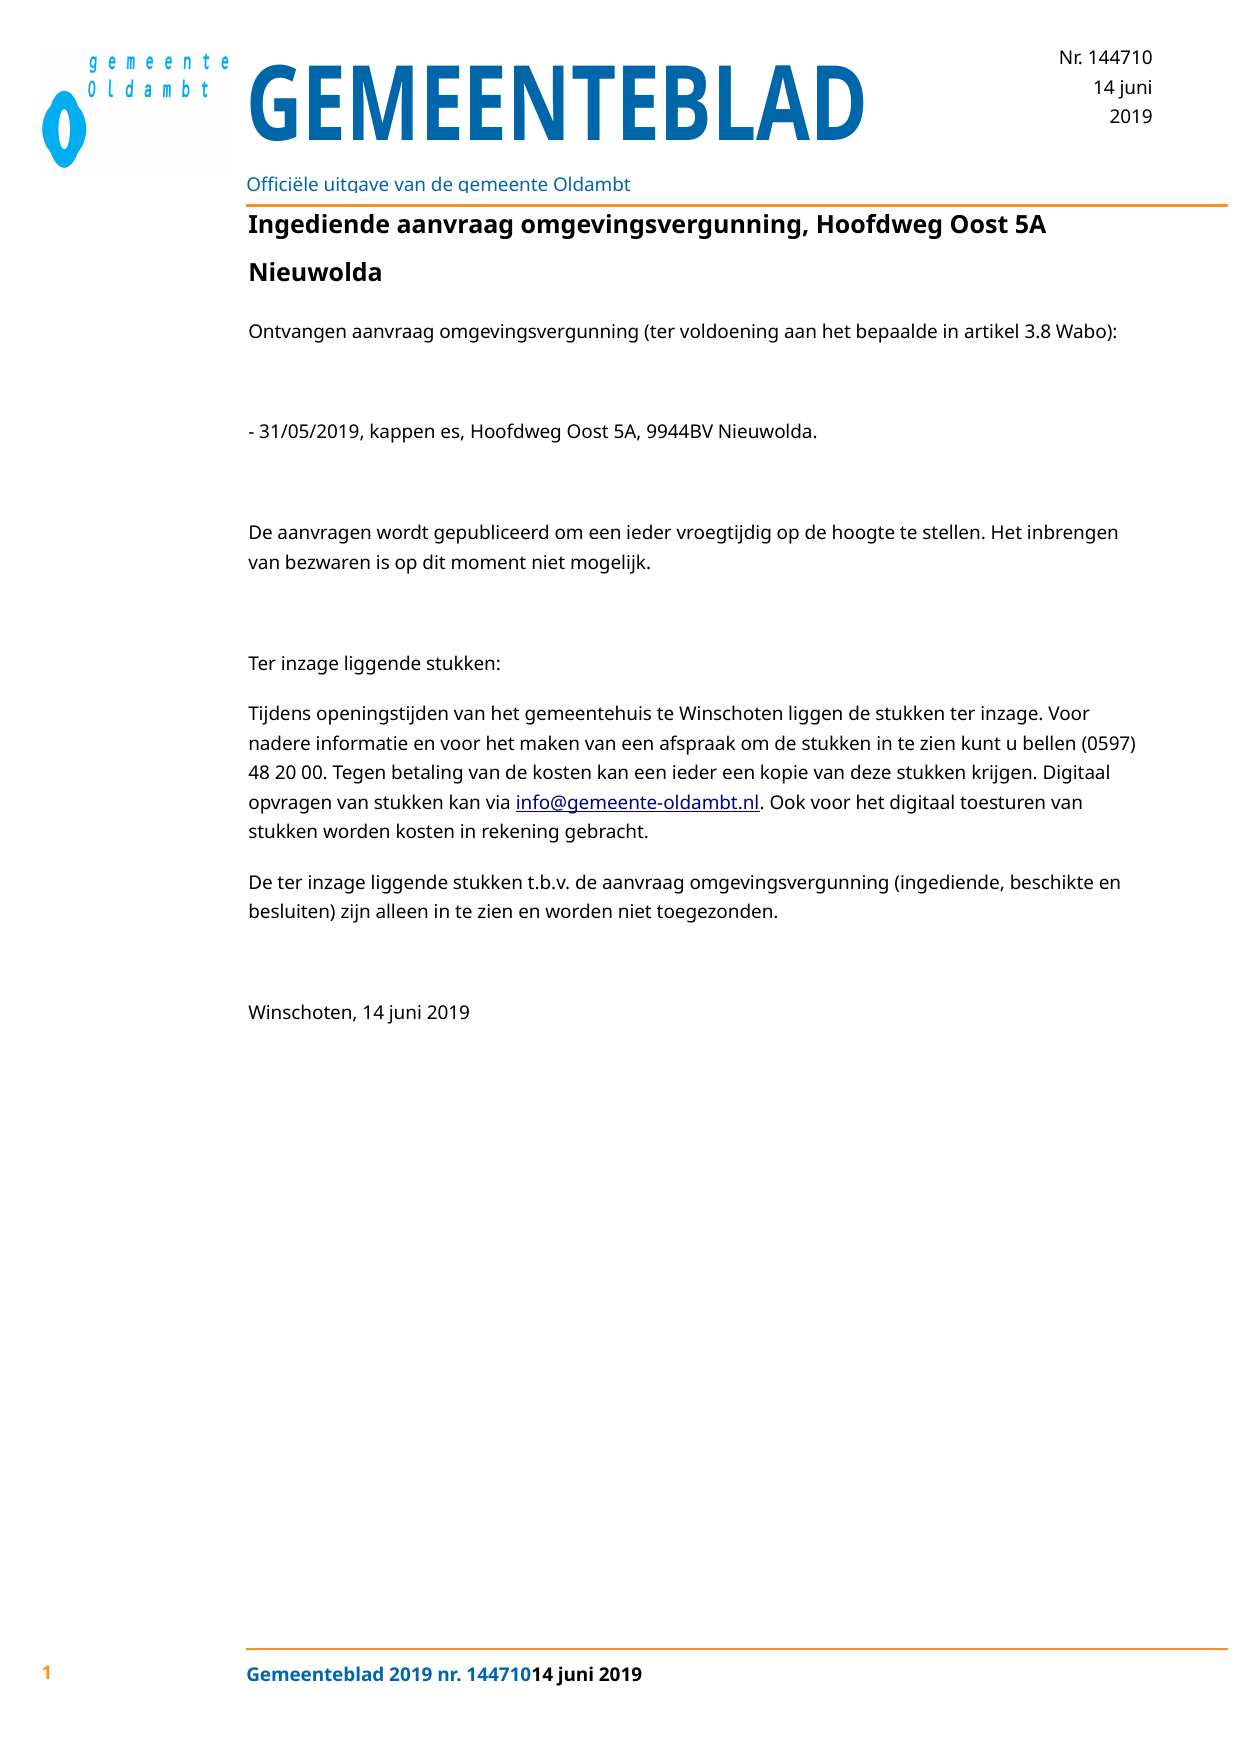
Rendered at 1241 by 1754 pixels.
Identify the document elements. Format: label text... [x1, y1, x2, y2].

text Ontvangen aanvraag omgevingsvergunning (ter voldoening aan het bepaalde in artikel 3.8 Wabo): [248, 318, 1152, 344]
text - 31/05/2019, kappen es, Hoofdweg Oost 5A, 9944BV Nieuwolda. [248, 419, 1152, 444]
text De aanvragen wordt gepubliceerd om een ieder vroegtijdig op de hoogte te stellen. Het inbrengen van bezwaren is op dit moment niet mogelijk. [248, 519, 1152, 575]
text De ter inzage liggende stukken t.b.v. de aanvraag omgevingsvergunning (ingediende, beschikte en besluiten) zijn alleen in te zien en worden niet toegezonden. [248, 869, 1152, 924]
text Tijdens openingstijden van het gemeentehuis te Winschoten liggen de stukken ter inzage. Voor nadere informatie en voor het maken van een afspraak om de stukken in te zien kunt u bellen (0597) 48 20 00. Tegen betaling van de kosten kan een ieder een kopie van deze stukken krijgen. Digitaal opvragen van stukken kan via info@gemeente-oldambt.nl. Ook voor het digitaal toesturen van stukken worden kosten in rekening gebracht. [248, 700, 1152, 844]
text Winschoten, 14 juni 2019 [248, 999, 1152, 1025]
text Ter inzage liggende stukken: [248, 650, 1152, 676]
picture [41, 47, 231, 172]
text Ingediende aanvraag omgevingsvergunning, Hoofdweg Oost 5A Nieuwolda [248, 207, 1152, 288]
